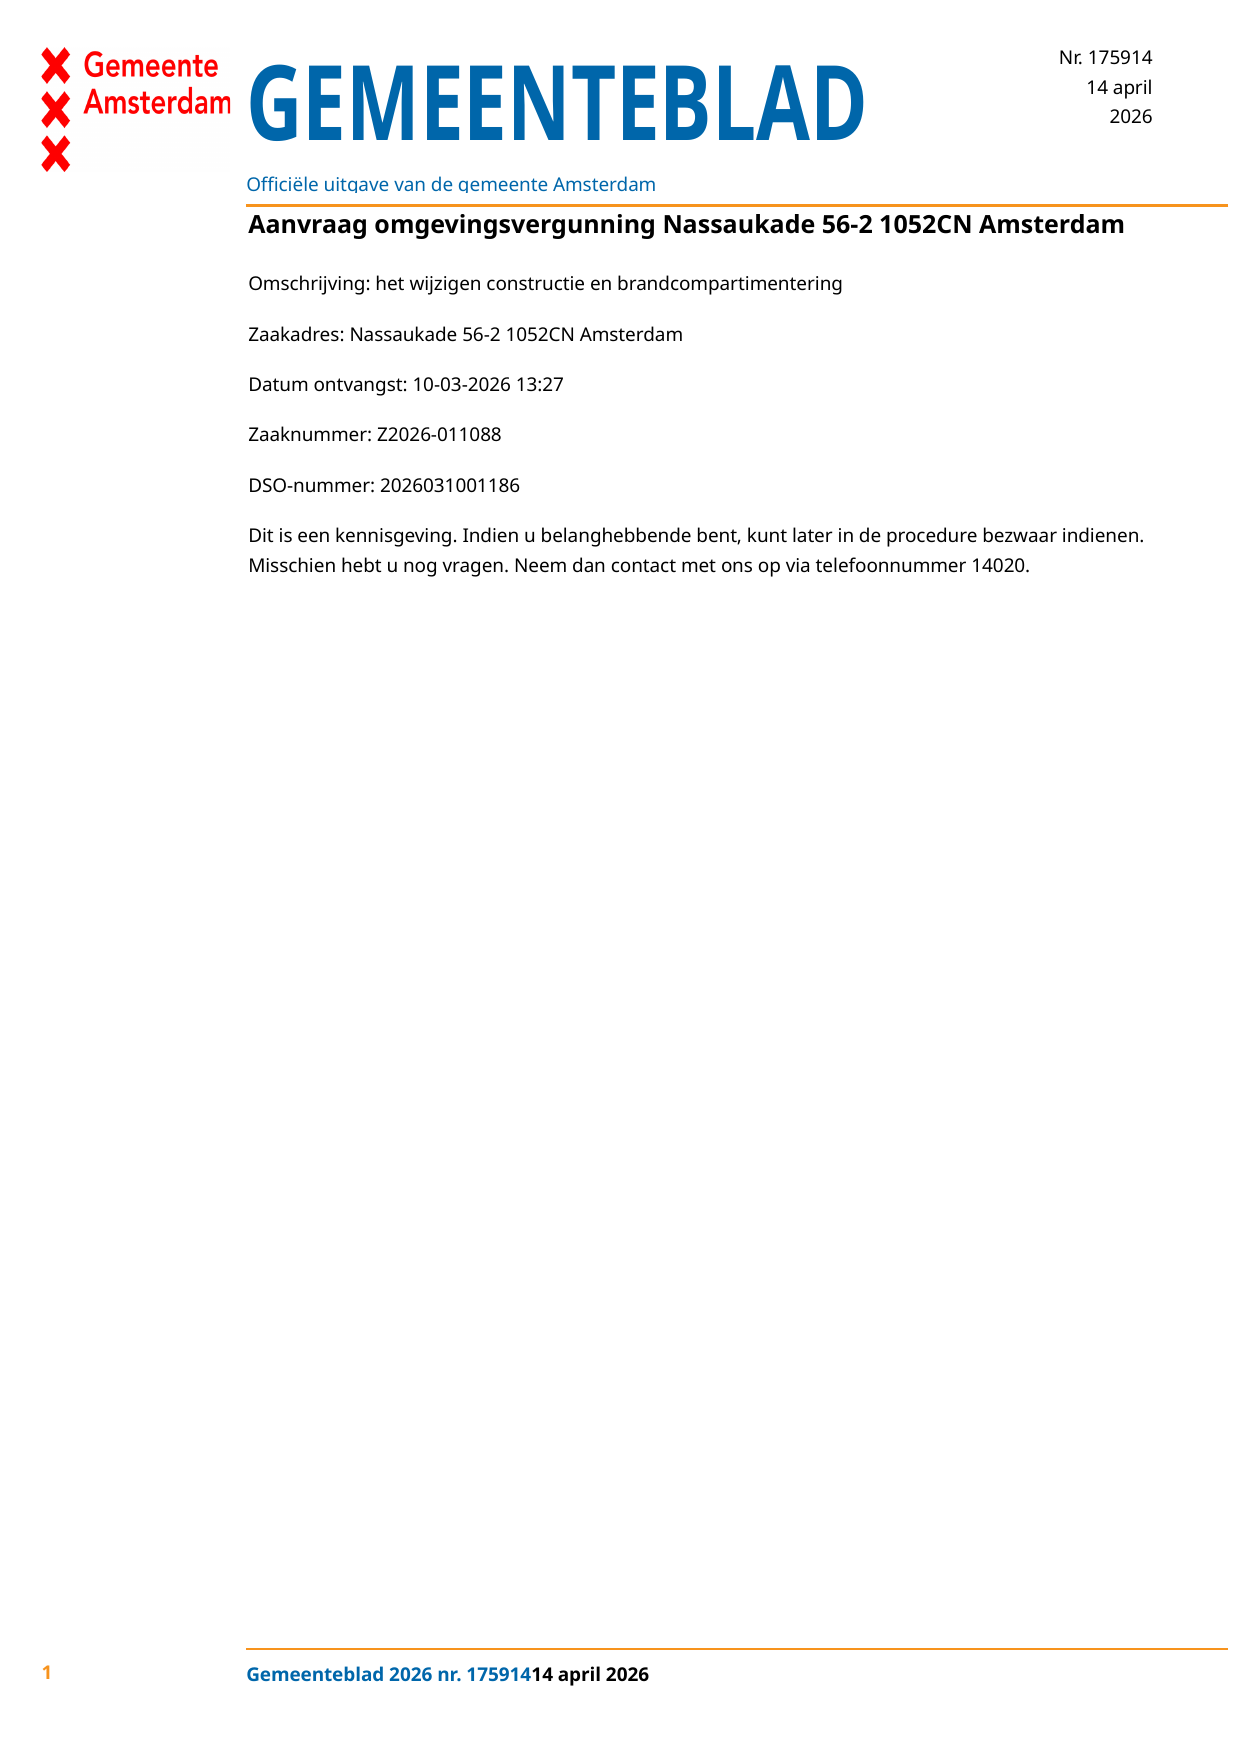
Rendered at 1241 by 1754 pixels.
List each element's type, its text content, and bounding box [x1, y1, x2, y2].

text Dit is een kennisgeving. Indien u belanghebbende bent, kunt later in de procedure bezwaar indienen. Misschien hebt u nog vragen. Neem dan contact met ons op via telefoonnummer 14020. [248, 522, 1152, 578]
text Omschrijving: het wijzigen constructie en brandcompartimentering [248, 270, 1152, 296]
text Zaakadres: Nassaukade 56-2 1052CN Amsterdam [248, 321, 1152, 346]
text DSO-nummer: 2026031001186 [248, 472, 1152, 498]
text Aanvraag omgevingsvergunning Nassaukade 56-2 1052CN Amsterdam [248, 207, 1152, 241]
picture [41, 47, 231, 172]
text Zaaknummer: Z2026-011088 [248, 422, 1152, 447]
text Datum ontvangst: 10-03-2026 13:27 [248, 371, 1152, 397]
